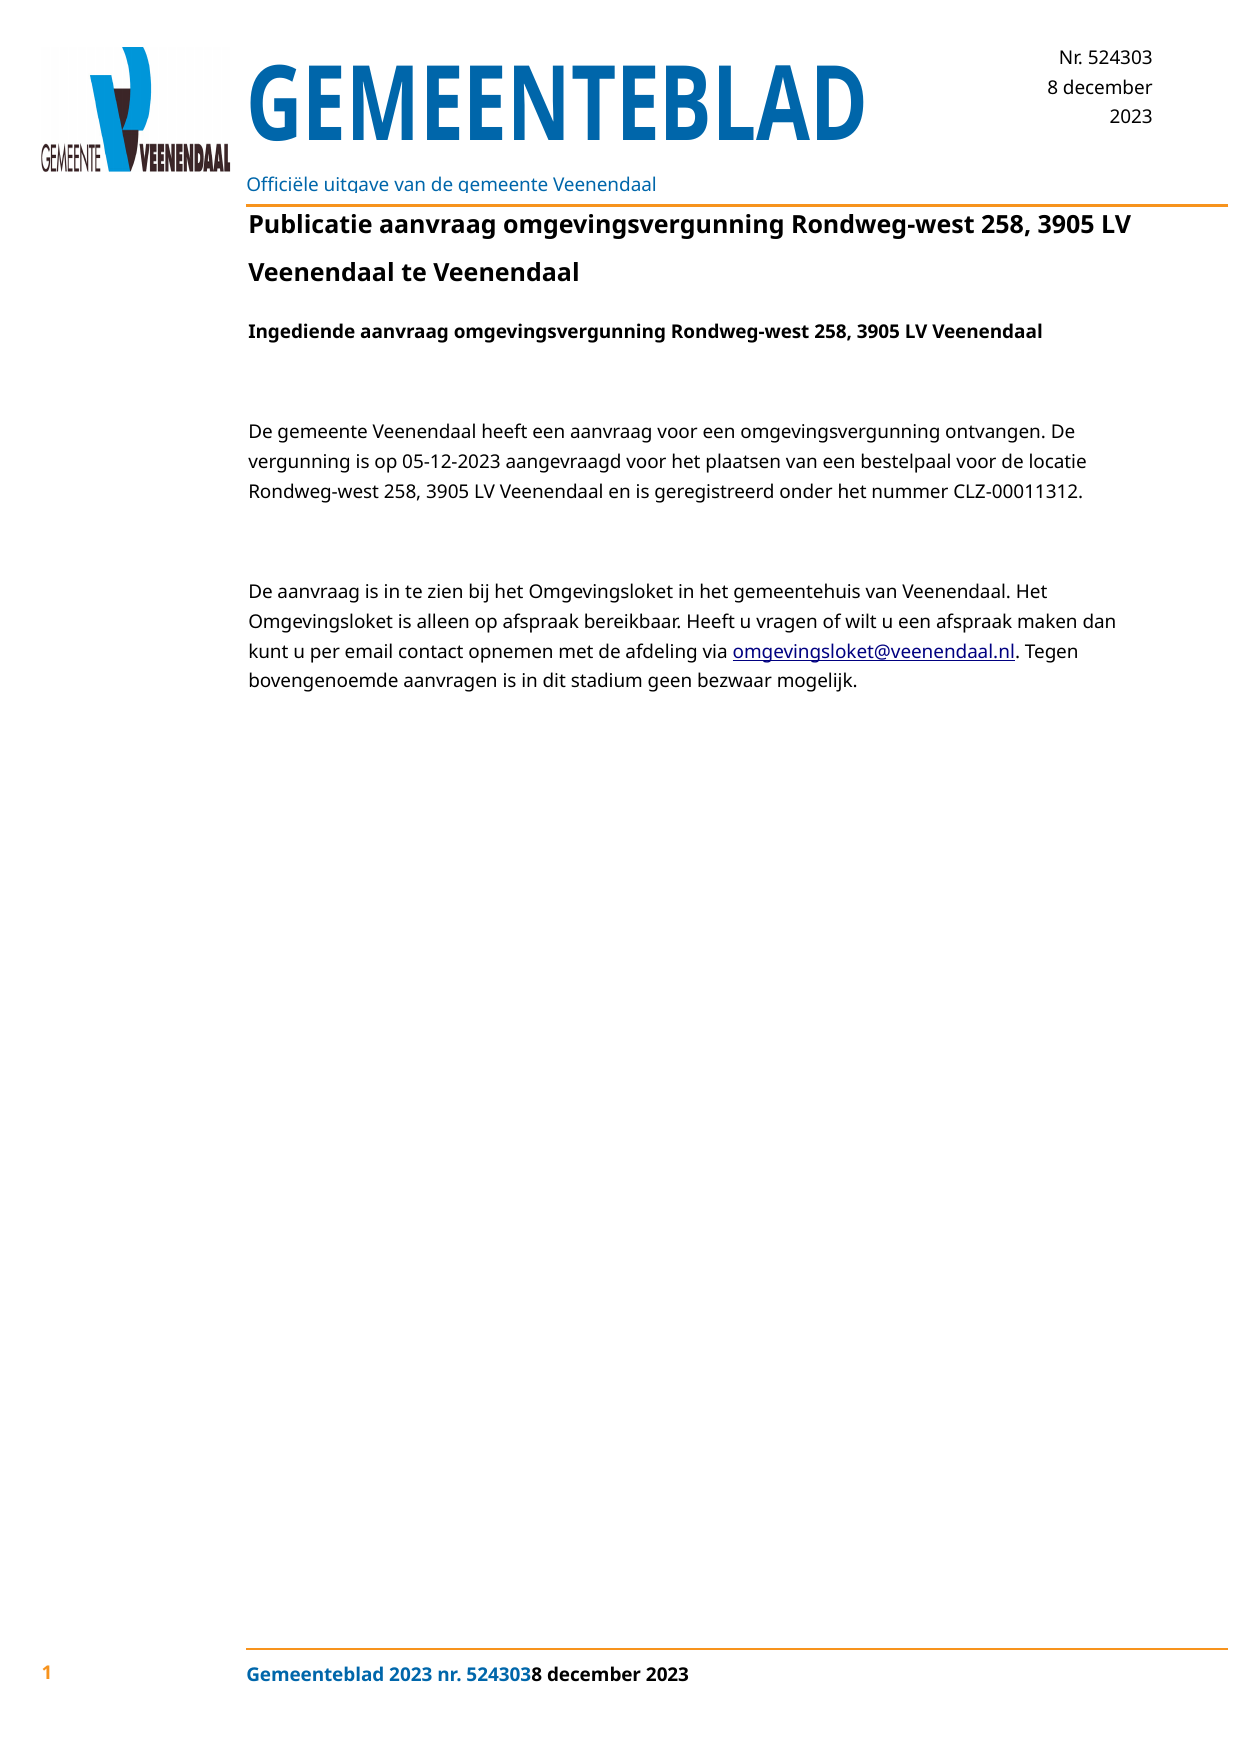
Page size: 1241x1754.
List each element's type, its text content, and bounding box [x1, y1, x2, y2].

text Publicatie aanvraag omgevingsvergunning Rondweg-west 258, 3905 LV Veenendaal te Veenendaal [248, 207, 1152, 288]
text De aanvraag is in te zien bij het Omgevingsloket in het gemeentehuis van Veenendaal. Het Omgevingsloket is alleen op afspraak bereikbaar. Heeft u vragen of wilt u een afspraak maken dan kunt u per email contact opnemen met de afdeling via omgevingsloket@veenendaal.nl. Tegen bovengenoemde aanvragen is in dit stadium geen bezwaar mogelijk. [248, 579, 1152, 693]
text De gemeente Veenendaal heeft een aanvraag voor een omgevingsvergunning ontvangen. De vergunning is op 05-12-2023 aangevraagd voor het plaatsen van een bestelpaal voor de locatie Rondweg-west 258, 3905 LV Veenendaal en is geregistreerd onder het nummer CLZ-00011312. [248, 419, 1152, 504]
text Ingediende aanvraag omgevingsvergunning Rondweg-west 258, 3905 LV Veenendaal [248, 318, 1152, 344]
picture [41, 47, 130, 172]
picture [123, 47, 231, 172]
